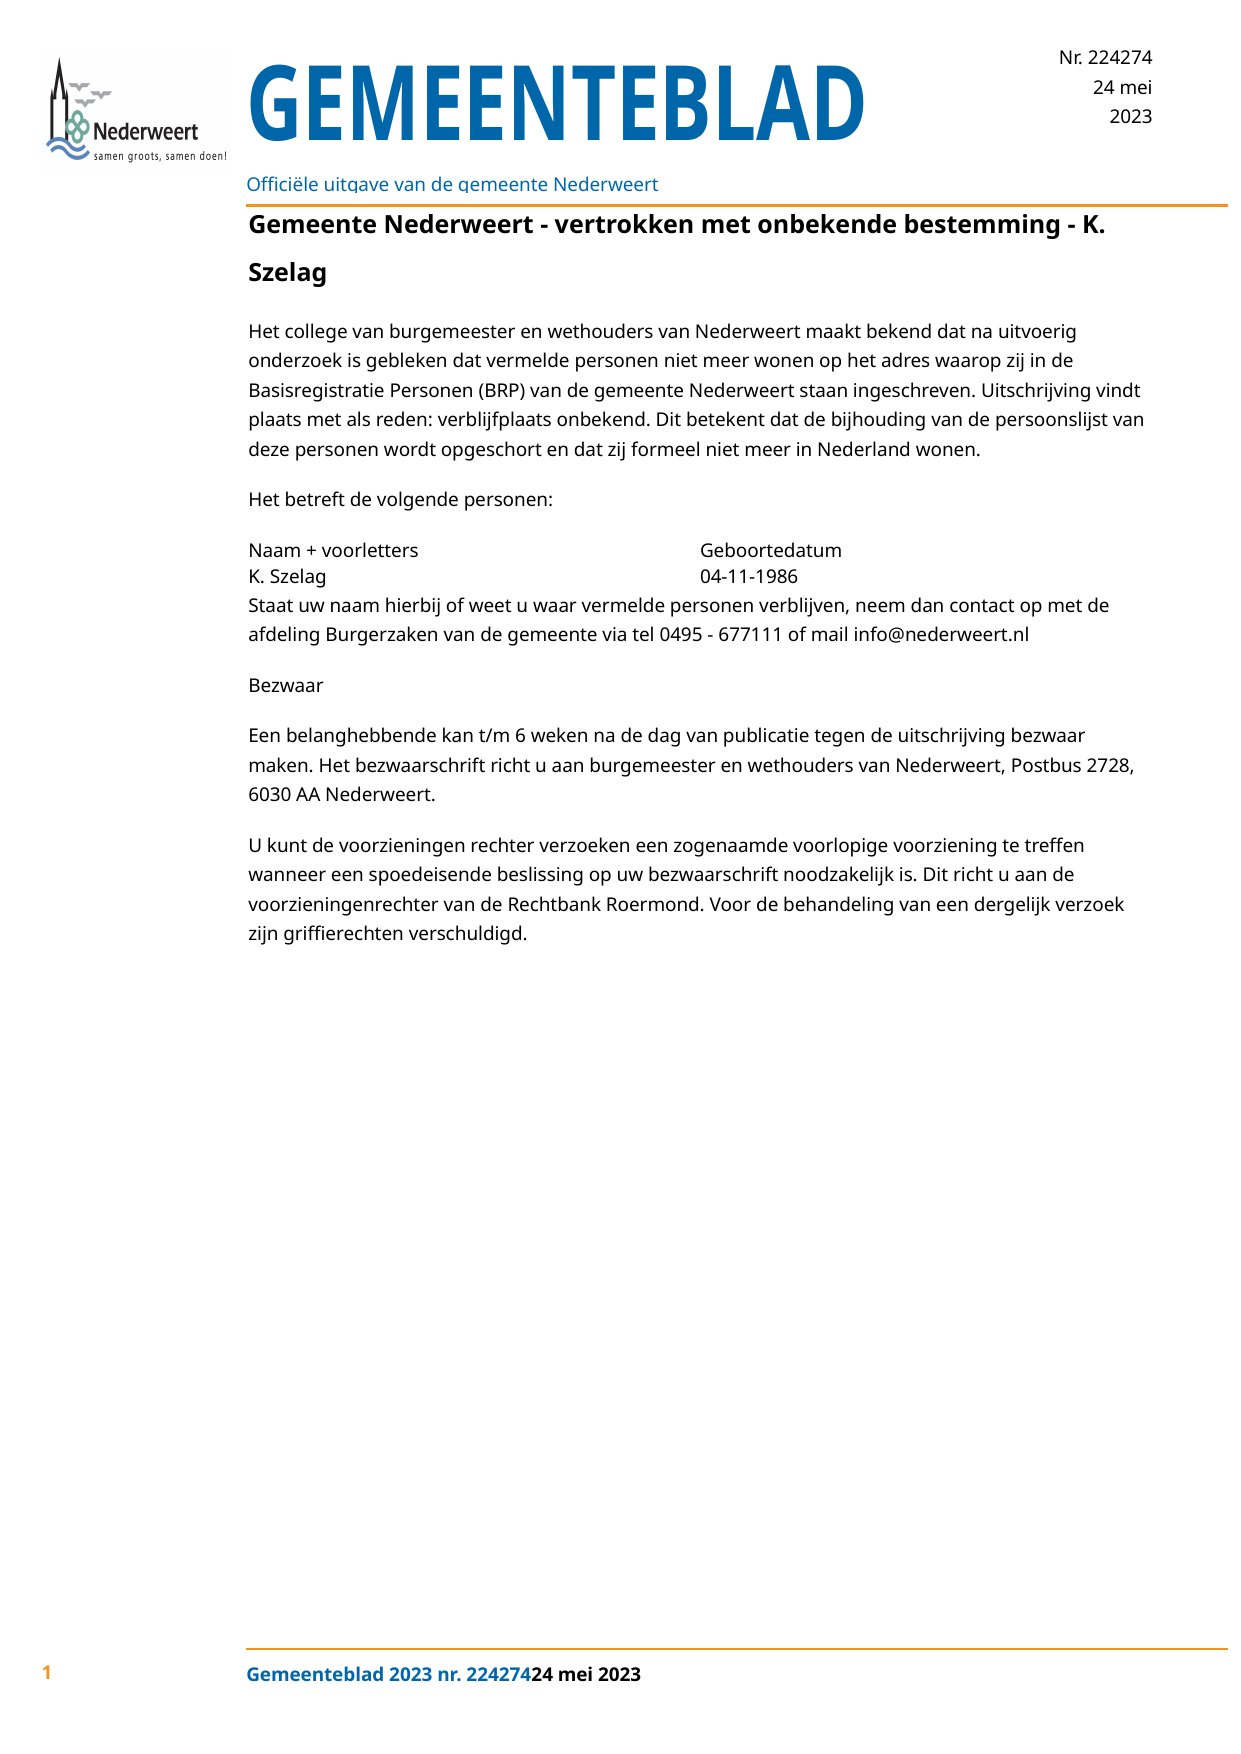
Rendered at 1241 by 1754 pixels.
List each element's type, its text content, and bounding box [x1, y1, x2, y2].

table_header Geboortedatum [700, 537, 1152, 563]
table_cell 04-11-1986 [700, 563, 1152, 589]
table_header Naam + voorletters [248, 537, 700, 563]
text Het college van burgemeester en wethouders van Nederweert maakt bekend dat na uitvoerig onderzoek is gebleken dat vermelde personen niet meer wonen op het adres waarop zij in de Basisregistratie Personen (BRP) van de gemeente Nederweert staan ingeschreven. Uitschrijving vindt plaats met als reden: verblijfplaats onbekend. Dit betekent dat de bijhouding van de persoonslijst van deze personen wordt opgeschort en dat zij formeel niet meer in Nederland wonen. [248, 318, 1152, 462]
text U kunt de voorzieningen rechter verzoeken een zogenaamde voorlopige voorziening te treffen wanneer een spoedeisende beslissing op uw bezwaarschrift noodzakelijk is. Dit richt u aan de voorzieningenrechter van de Rechtbank Roermond. Voor de behandeling van een dergelijk verzoek zijn griffierechten verschuldigd. [248, 832, 1152, 946]
text Bezwaar [248, 672, 1152, 698]
text Het betreft de volgende personen: [248, 487, 1152, 512]
picture [41, 47, 231, 172]
text Een belanghebbende kan t/m 6 weken na de dag van publicatie tegen de uitschrijving bezwaar maken. Het bezwaarschrift richt u aan burgemeester en wethouders van Nederweert, Postbus 2728, 6030 AA Nederweert. [248, 722, 1152, 807]
text Gemeente Nederweert - vertrokken met onbekende bestemming - K. Szelag [248, 207, 1152, 288]
text Staat uw naam hierbij of weet u waar vermelde personen verblijven, neem dan contact op met de afdeling Burgerzaken van de gemeente via tel 0495 - 677111 of mail info@nederweert.nl [248, 592, 1152, 647]
table_cell K. Szelag [248, 563, 700, 589]
